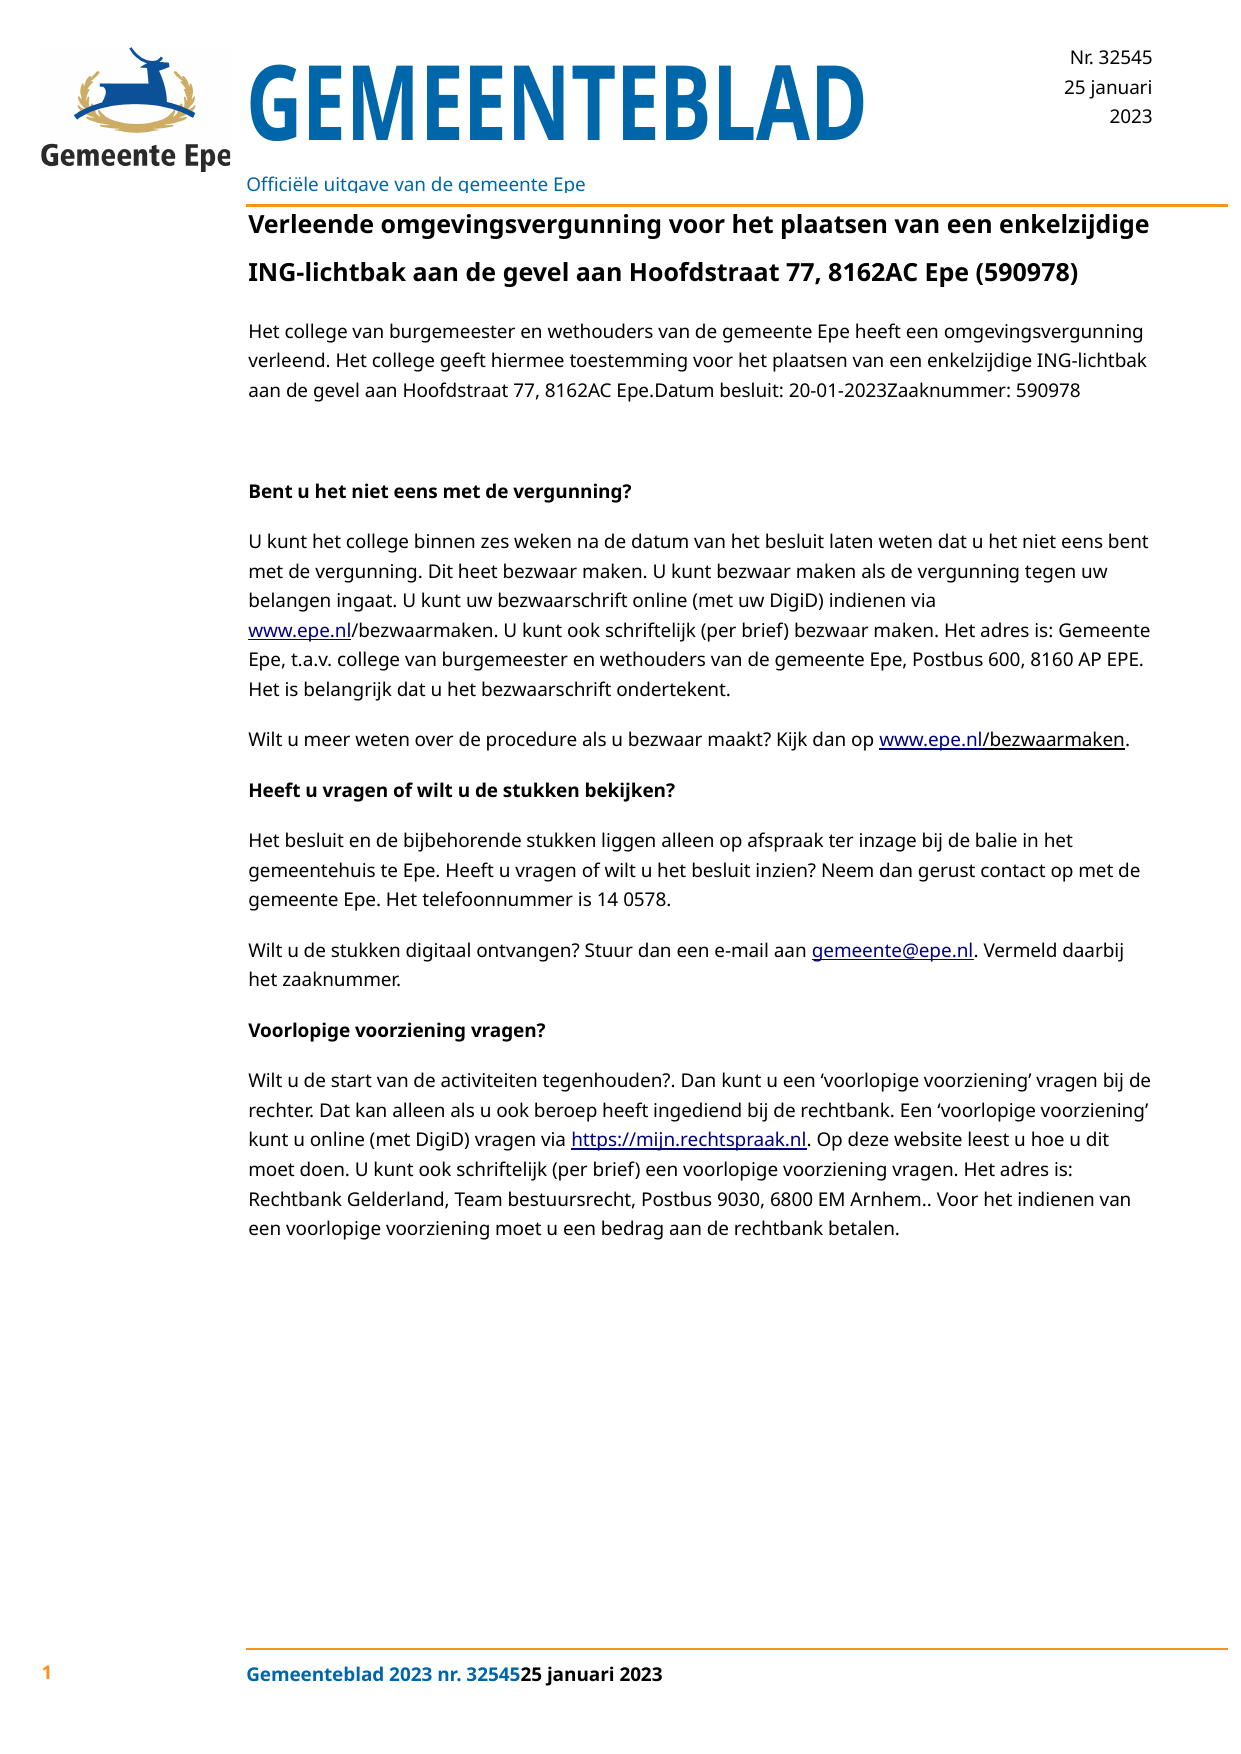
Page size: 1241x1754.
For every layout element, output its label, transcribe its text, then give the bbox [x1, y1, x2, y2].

text Wilt u meer weten over de procedure als u bezwaar maakt? Kijk dan op www.epe.nl/bezwaarmaken. [248, 727, 1152, 752]
text Het besluit en de bijbehorende stukken liggen alleen op afspraak ter inzage bij de balie in het gemeentehuis te Epe. Heeft u vragen of wilt u het besluit inzien? Neem dan gerust contact op met de gemeente Epe. Het telefoonnummer is 14 0578. [248, 827, 1152, 912]
text U kunt het college binnen zes weken na de datum van het besluit laten weten dat u het niet eens bent met de vergunning. Dit heet bezwaar maken. U kunt bezwaar maken als de vergunning tegen uw belangen ingaat. U kunt uw bezwaarschrift online (met uw DigiD) indienen via www.epe.nl/bezwaarmaken. U kunt ook schriftelijk (per brief) bezwaar maken. Het adres is: Gemeente Epe, t.a.v. college van burgemeester en wethouders van de gemeente Epe, Postbus 600, 8160 AP EPE. Het is belangrijk dat u het bezwaarschrift ondertekent. [248, 528, 1152, 702]
picture [41, 47, 231, 172]
text Verleende omgevingsvergunning voor het plaatsen van een enkelzijdige ING-lichtbak aan de gevel aan Hoofdstraat 77, 8162AC Epe (590978) [248, 207, 1152, 288]
text Heeft u vragen of wilt u de stukken bekijken? [248, 777, 1152, 803]
text Voorlopige voorziening vragen? [248, 1017, 1152, 1043]
text Wilt u de stukken digitaal ontvangen? Stuur dan een e-mail aan gemeente@epe.nl. Vermeld daarbij het zaaknummer. [248, 937, 1152, 992]
text Het college van burgemeester en wethouders van de gemeente Epe heeft een omgevingsvergunning verleend. Het college geeft hiermee toestemming voor het plaatsen van een enkelzijdige ING-lichtbak aan de gevel aan Hoofdstraat 77, 8162AC Epe.Datum besluit: 20-01-2023Zaaknummer: 590978 [248, 318, 1152, 403]
text Wilt u de start van de activiteiten tegenhouden?. Dan kunt u een ‘voorlopige voorziening’ vragen bij de rechter. Dat kan alleen als u ook beroep heeft ingediend bij de rechtbank. Een ‘voorlopige voorziening’ kunt u online (met DigiD) vragen via https://mijn.rechtspraak.nl. Op deze website leest u hoe u dit moet doen. U kunt ook schriftelijk (per brief) een voorlopige voorziening vragen. Het adres is: Rechtbank Gelderland, Team bestuursrecht, Postbus 9030, 6800 EM Arnhem.. Voor het indienen van een voorlopige voorziening moet u een bedrag aan de rechtbank betalen. [248, 1067, 1152, 1241]
text Bent u het niet eens met de vergunning? [248, 478, 1152, 504]
